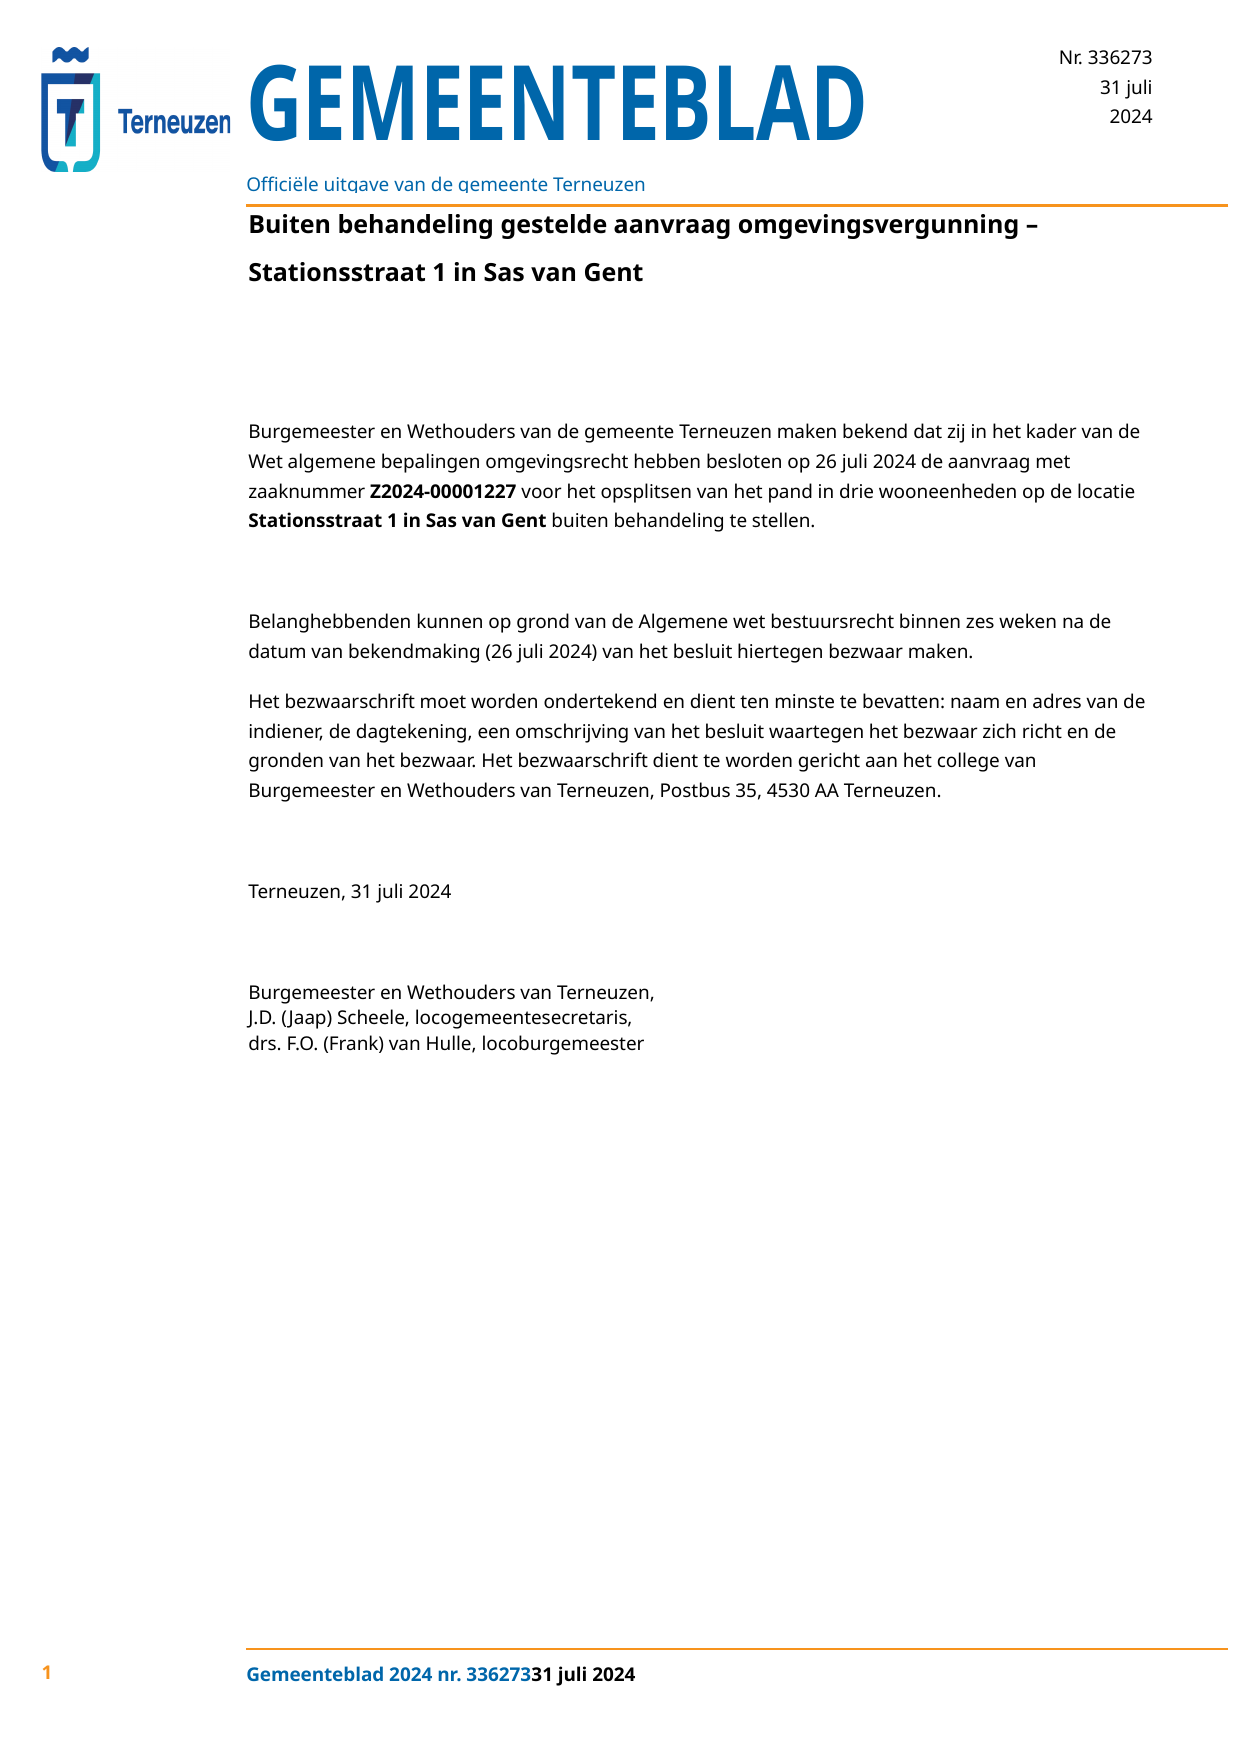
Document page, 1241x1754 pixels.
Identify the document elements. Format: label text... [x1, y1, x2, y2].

table_header Burgemeester en Wethouders van Terneuzen, [248, 979, 1152, 1004]
table_cell J.D. (Jaap) Scheele, locogemeentesecretaris, [248, 1005, 837, 1030]
picture [41, 47, 231, 172]
text Het bezwaarschrift moet worden ondertekend en dient ten minste te bevatten: naam en adres van de indiener, de dagtekening, een omschrijving van het besluit waartegen het bezwaar zich richt en de gronden van het bezwaar. Het bezwaarschrift dient te worden gericht aan het college van Burgemeester en Wethouders van Terneuzen, Postbus 35, 4530 AA Terneuzen. [248, 688, 1152, 803]
table_cell drs. F.O. (Frank) van Hulle, locoburgemeester [248, 1030, 1152, 1056]
text Belanghebbenden kunnen op grond van de Algemene wet bestuursrecht binnen zes weken na de datum van bekendmaking (26 juli 2024) van het besluit hiertegen bezwaar maken. [248, 608, 1152, 664]
text Terneuzen, 31 juli 2024 [248, 878, 1152, 904]
text Burgemeester en Wethouders van de gemeente Terneuzen maken bekend dat zij in het kader van de Wet algemene bepalingen omgevingsrecht hebben besloten op 26 juli 2024 de aanvraag met zaaknummer Z2024-00001227 voor het opsplitsen van het pand in drie wooneenheden op de locatie Stationsstraat 1 in Sas van Gent buiten behandeling te stellen. [248, 419, 1152, 533]
text Buiten behandeling gestelde aanvraag omgevingsvergunning – Stationsstraat 1 in Sas van Gent [248, 207, 1152, 288]
table_cell [837, 1005, 1152, 1030]
